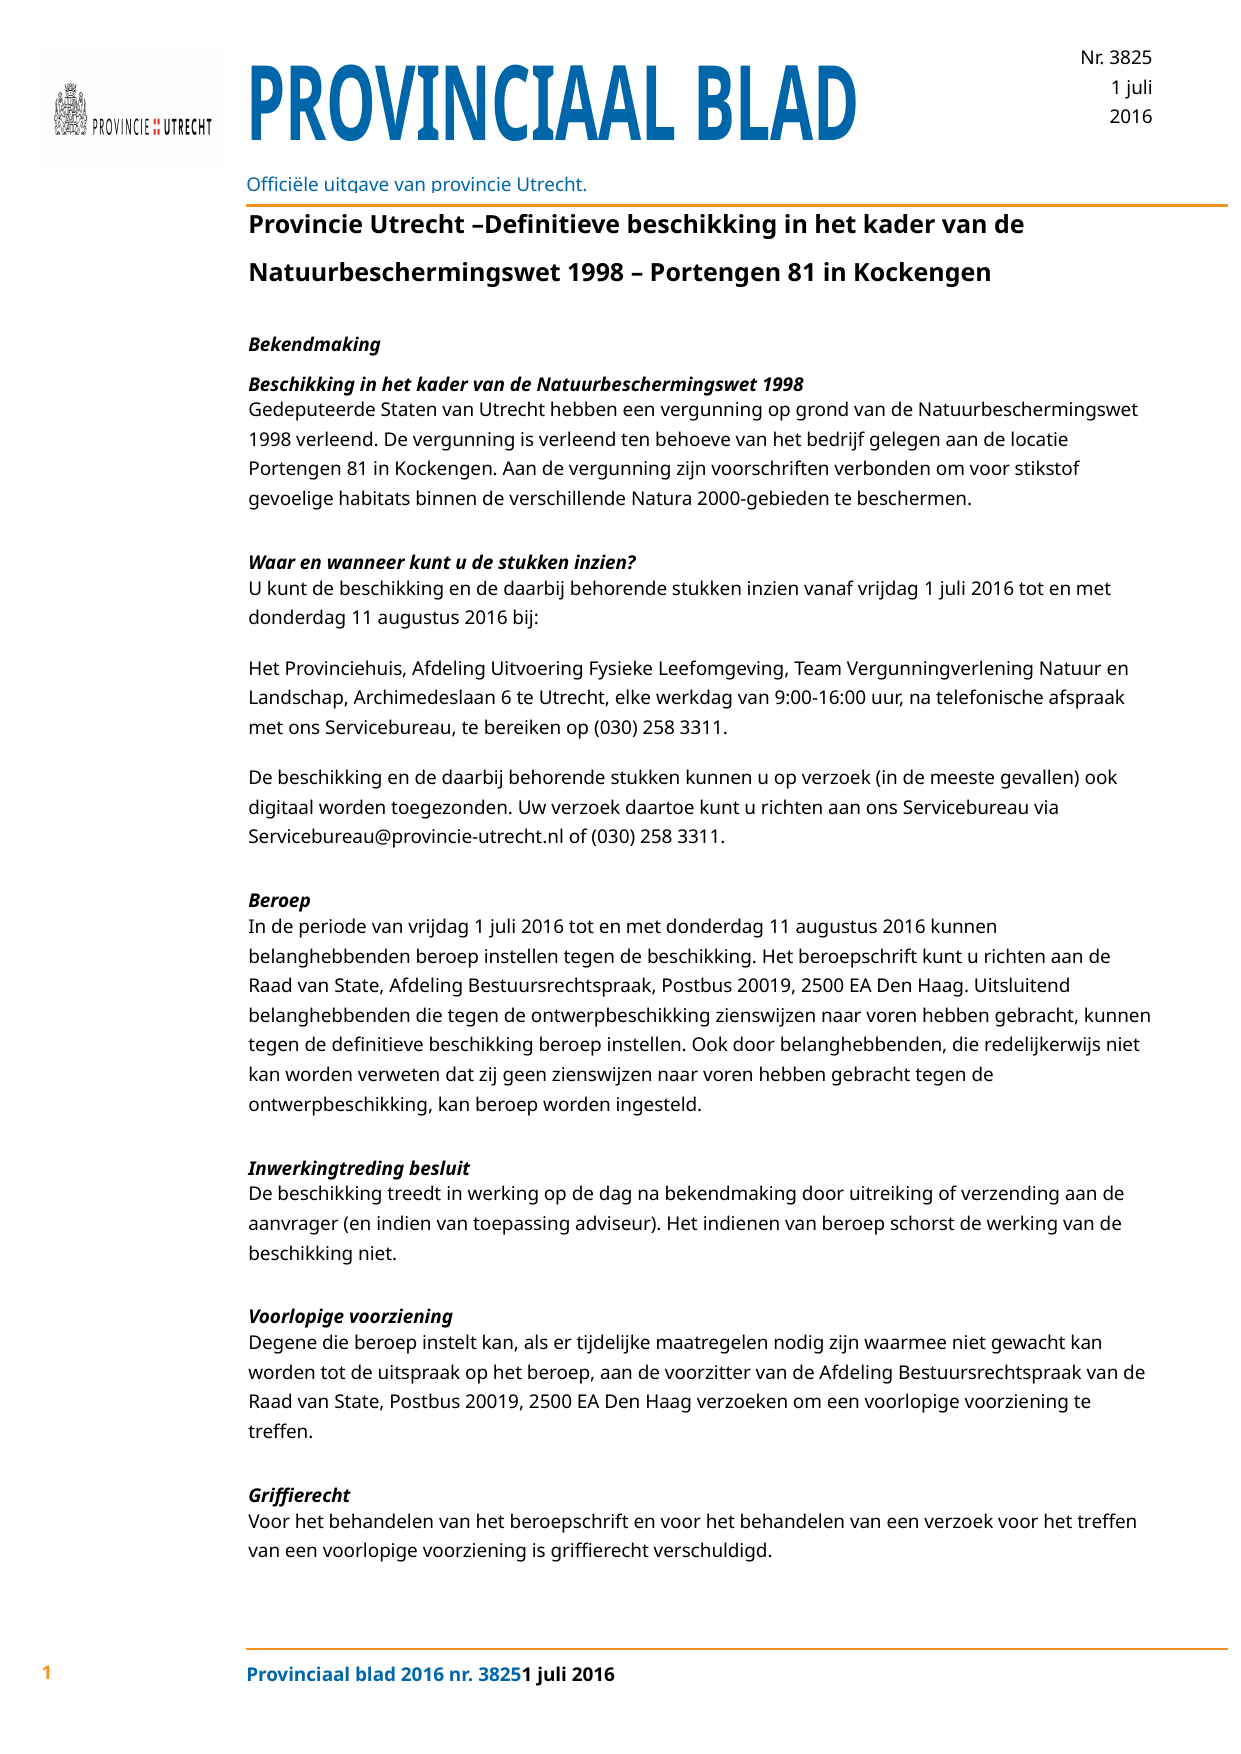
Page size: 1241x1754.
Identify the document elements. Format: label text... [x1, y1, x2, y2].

text Gedeputeerde Staten van Utrecht hebben een vergunning op grond van de Natuurbeschermingswet 1998 verleend. De vergunning is verleend ten behoeve van het bedrijf gelegen aan de locatie Portengen 81 in Kockengen. Aan de vergunning zijn voorschriften verbonden om voor stikstof gevoelige habitats binnen de verschillende Natura 2000-gebieden te beschermen. [248, 396, 1152, 511]
text Degene die beroep instelt kan, als er tijdelijke maatregelen nodig zijn waarmee niet gewacht kan worden tot de uitspraak op het beroep, aan de voorzitter van de Afdeling Bestuursrechtspraak van de Raad van State, Postbus 20019, 2500 EA Den Haag verzoeken om een voorlopige voorziening te treffen. [248, 1329, 1152, 1444]
text In de periode van vrijdag 1 juli 2016 tot en met donderdag 11 augustus 2016 kunnen belanghebbenden beroep instellen tegen de beschikking. Het beroepschrift kunt u richten aan de Raad van State, Afdeling Bestuursrechtspraak, Postbus 20019, 2500 EA Den Haag. Uitsluitend belanghebbenden die tegen de ontwerpbeschikking zienswijzen naar voren hebben gebracht, kunnen tegen de definitieve beschikking beroep instellen. Ook door belanghebbenden, die redelijkerwijs niet kan worden verweten dat zij geen zienswijzen naar voren hebben gebracht tegen de ontwerpbeschikking, kan beroep worden ingesteld. [248, 913, 1152, 1117]
text De beschikking treedt in werking op de dag na bekendmaking door uitreiking of verzending aan de aanvrager (en indien van toepassing adviseur). Het indienen van beroep schorst de werking van de beschikking niet. [248, 1181, 1152, 1265]
text Beschikking in het kader van de Natuurbeschermingswet 1998 [248, 371, 1152, 396]
text Inwerkingtreding besluit [248, 1155, 1152, 1181]
text U kunt de beschikking en de daarbij behorende stukken inzien vanaf vrijdag 1 juli 2016 tot en met donderdag 11 augustus 2016 bij: [248, 575, 1152, 630]
text Bekendmaking [248, 331, 1152, 357]
text De beschikking en de daarbij behorende stukken kunnen u op verzoek (in de meeste gevallen) ook digitaal worden toegezonden. Uw verzoek daartoe kunt u richten aan ons Servicebureau via Servicebureau@provincie-utrecht.nl of (030) 258 3311. [248, 764, 1152, 849]
text Provincie Utrecht –Definitieve beschikking in het kader van de Natuurbeschermingswet 1998 – Portengen 81 in Kockengen [248, 207, 1152, 288]
text Griffierecht [248, 1482, 1152, 1508]
text Voorlopige voorziening [248, 1304, 1152, 1329]
text Waar en wanneer kunt u de stukken inzien? [248, 549, 1152, 575]
text Beroep [248, 888, 1152, 913]
picture [41, 47, 231, 172]
text Het Provinciehuis, Afdeling Uitvoering Fysieke Leefomgeving, Team Vergunningverlening Natuur en Landschap, Archimedeslaan 6 te Utrecht, elke werkdag van 9:00-16:00 uur, na telefonische afspraak met ons Servicebureau, te bereiken op (030) 258 3311. [248, 655, 1152, 740]
text Voor het behandelen van het beroepschrift en voor het behandelen van een verzoek voor het treffen van een voorlopige voorziening is griffierecht verschuldigd. [248, 1508, 1152, 1563]
